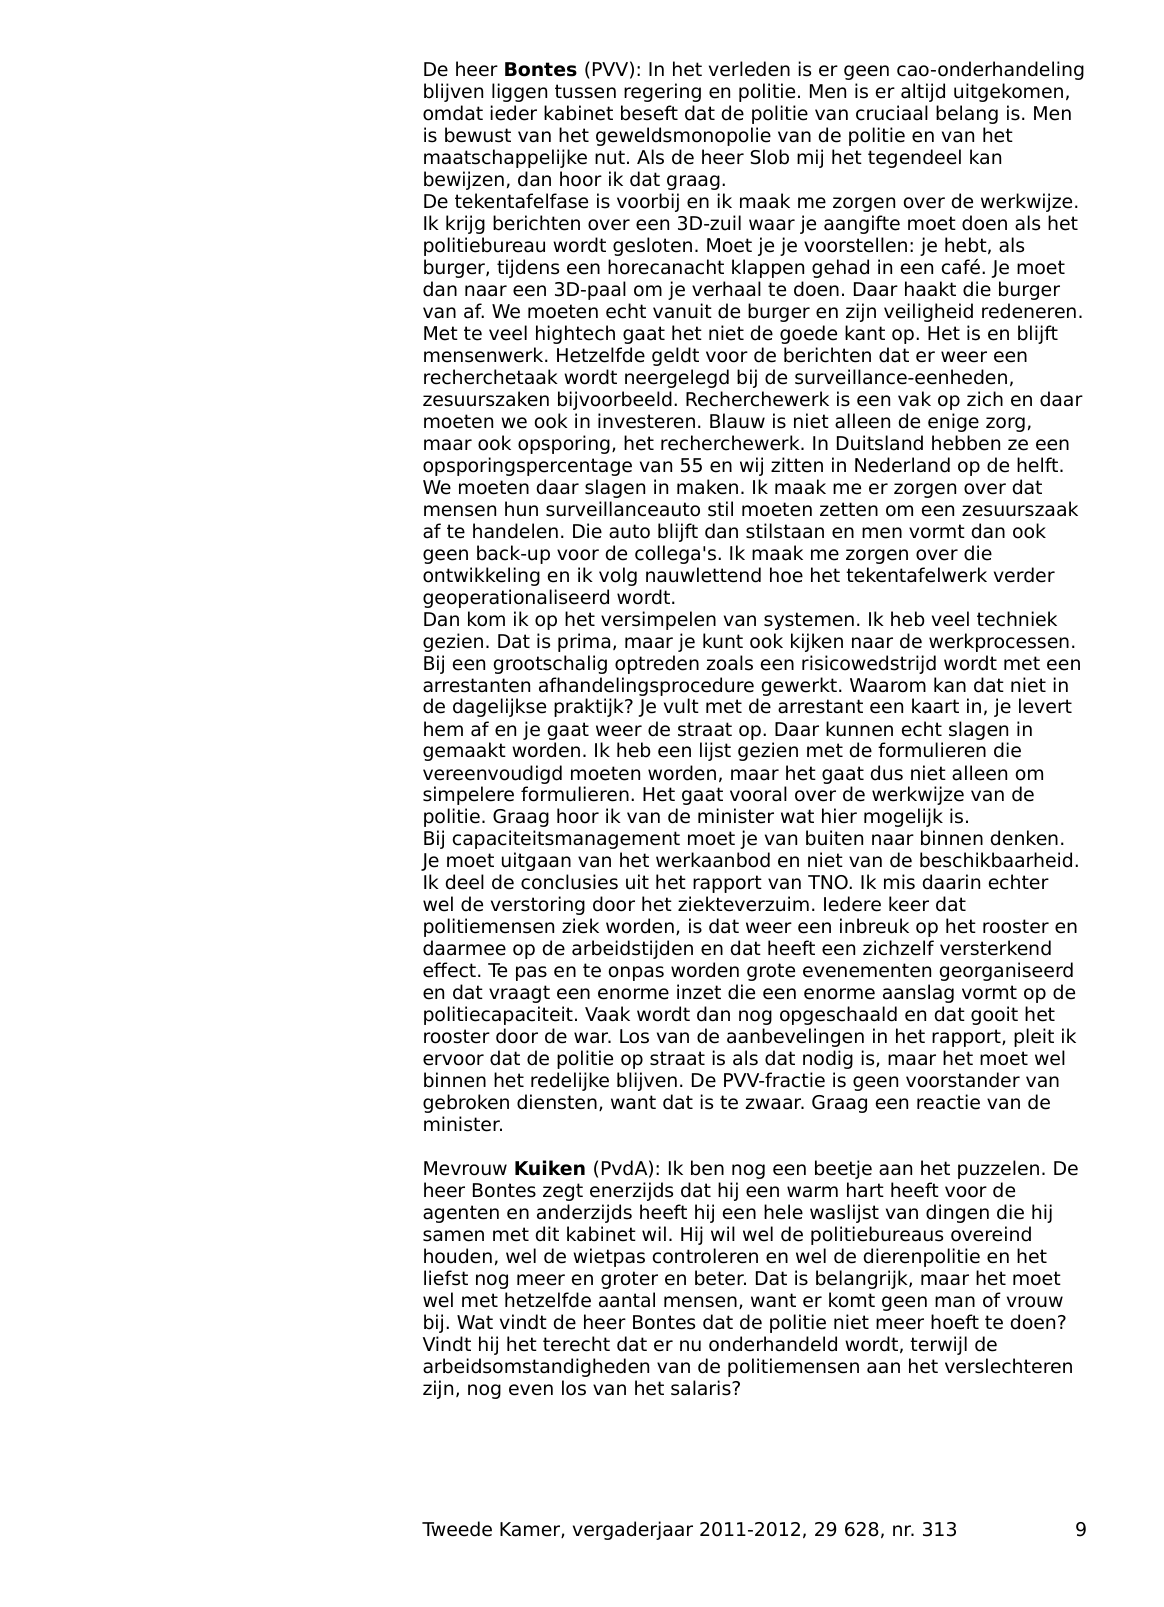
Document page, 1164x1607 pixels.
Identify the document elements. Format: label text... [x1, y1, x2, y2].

text De tekentafelfase is voorbij en ik maak me zorgen over de werkwijze. Ik krijg berichten over een 3D-zuil waar je aangifte moet doen als het politiebureau wordt gesloten. Moet je je voorstellen: je hebt, als burger, tijdens een horecanacht klappen gehad in een café. Je moet dan naar een 3D-paal om je verhaal te doen. Daar haakt die burger van af. We moeten echt vanuit de burger en zijn veiligheid redeneren. Met te veel hightech gaat het niet de goede kant op. Het is en blijft mensenwerk. Hetzelfde geldt voor de berichten dat er weer een recherchetaak wordt neergelegd bij de surveillance-eenheden, zesuurszaken bijvoorbeeld. Recherchewerk is een vak op zich en daar moeten we ook in investeren. Blauw is niet alleen de enige zorg, maar ook opsporing, het recherchewerk. In Duitsland hebben ze een opsporingspercentage van 55 en wij zitten in Nederland op de helft. We moeten daar slagen in maken. Ik maak me er zorgen over dat mensen hun surveillanceauto stil moeten zetten om een zesuurszaak af te handelen. Die auto blijft dan stilstaan en men vormt dan ook geen back-up voor de collega's. Ik maak me zorgen over die ontwikkeling en ik volg nauwlettend hoe het tekentafelwerk verder geoperationaliseerd wordt. [422, 191, 1087, 608]
text Dan kom ik op het versimpelen van systemen. Ik heb veel techniek gezien. Dat is prima, maar je kunt ook kijken naar de werkprocessen. Bij een grootschalig optreden zoals een risicowedstrijd wordt met een arrestanten afhandelingsprocedure gewerkt. Waarom kan dat niet in de dagelijkse praktijk? Je vult met de arrestant een kaart in, je levert hem af en je gaat weer de straat op. Daar kunnen echt slagen in gemaakt worden. Ik heb een lijst gezien met de formulieren die vereenvoudigd moeten worden, maar het gaat dus niet alleen om simpelere formulieren. Het gaat vooral over de werkwijze van de politie. Graag hoor ik van de minister wat hier mogelijk is. [422, 608, 1087, 828]
text Bij capaciteitsmanagement moet je van buiten naar binnen denken. Je moet uitgaan van het werkaanbod en niet van de beschikbaarheid. Ik deel de conclusies uit het rapport van TNO. Ik mis daarin echter wel de verstoring door het ziekteverzuim. Iedere keer dat politiemensen ziek worden, is dat weer een inbreuk op het rooster en daarmee op de arbeidstijden en dat heeft een zichzelf versterkend effect. Te pas en te onpas worden grote evenementen georganiseerd en dat vraagt een enorme inzet die een enorme aanslag vormt op de politiecapaciteit. Vaak wordt dan nog opgeschaald en dat gooit het rooster door de war. Los van de aanbevelingen in het rapport, pleit ik ervoor dat de politie op straat is als dat nodig is, maar het moet wel binnen het redelijke blijven. De PVV-fractie is geen voorstander van gebroken diensten, want dat is te zwaar. Graag een reactie van de minister. [422, 828, 1087, 1136]
text De heer Bontes (PVV): In het verleden is er geen cao-onderhandeling blijven liggen tussen regering en politie. Men is er altijd uitgekomen, omdat ieder kabinet beseft dat de politie van cruciaal belang is. Men is bewust van het geweldsmonopolie van de politie en van het maatschappelijke nut. Als de heer Slob mij het tegendeel kan bewijzen, dan hoor ik dat graag. [422, 59, 1087, 191]
text Mevrouw Kuiken (PvdA): Ik ben nog een beetje aan het puzzelen. De heer Bontes zegt enerzijds dat hij een warm hart heeft voor de agenten en anderzijds heeft hij een hele waslijst van dingen die hij samen met dit kabinet wil. Hij wil wel de politiebureaus overeind houden, wel de wietpas controleren en wel de dierenpolitie en het liefst nog meer en groter en beter. Dat is belangrijk, maar het moet wel met hetzelfde aantal mensen, want er komt geen man of vrouw bij. Wat vindt de heer Bontes dat de politie niet meer hoeft te doen? Vindt hij het terecht dat er nu onderhandeld wordt, terwijl de arbeidsomstandigheden van de politiemensen aan het verslechteren zijn, nog even los van het salaris? [422, 1158, 1087, 1400]
